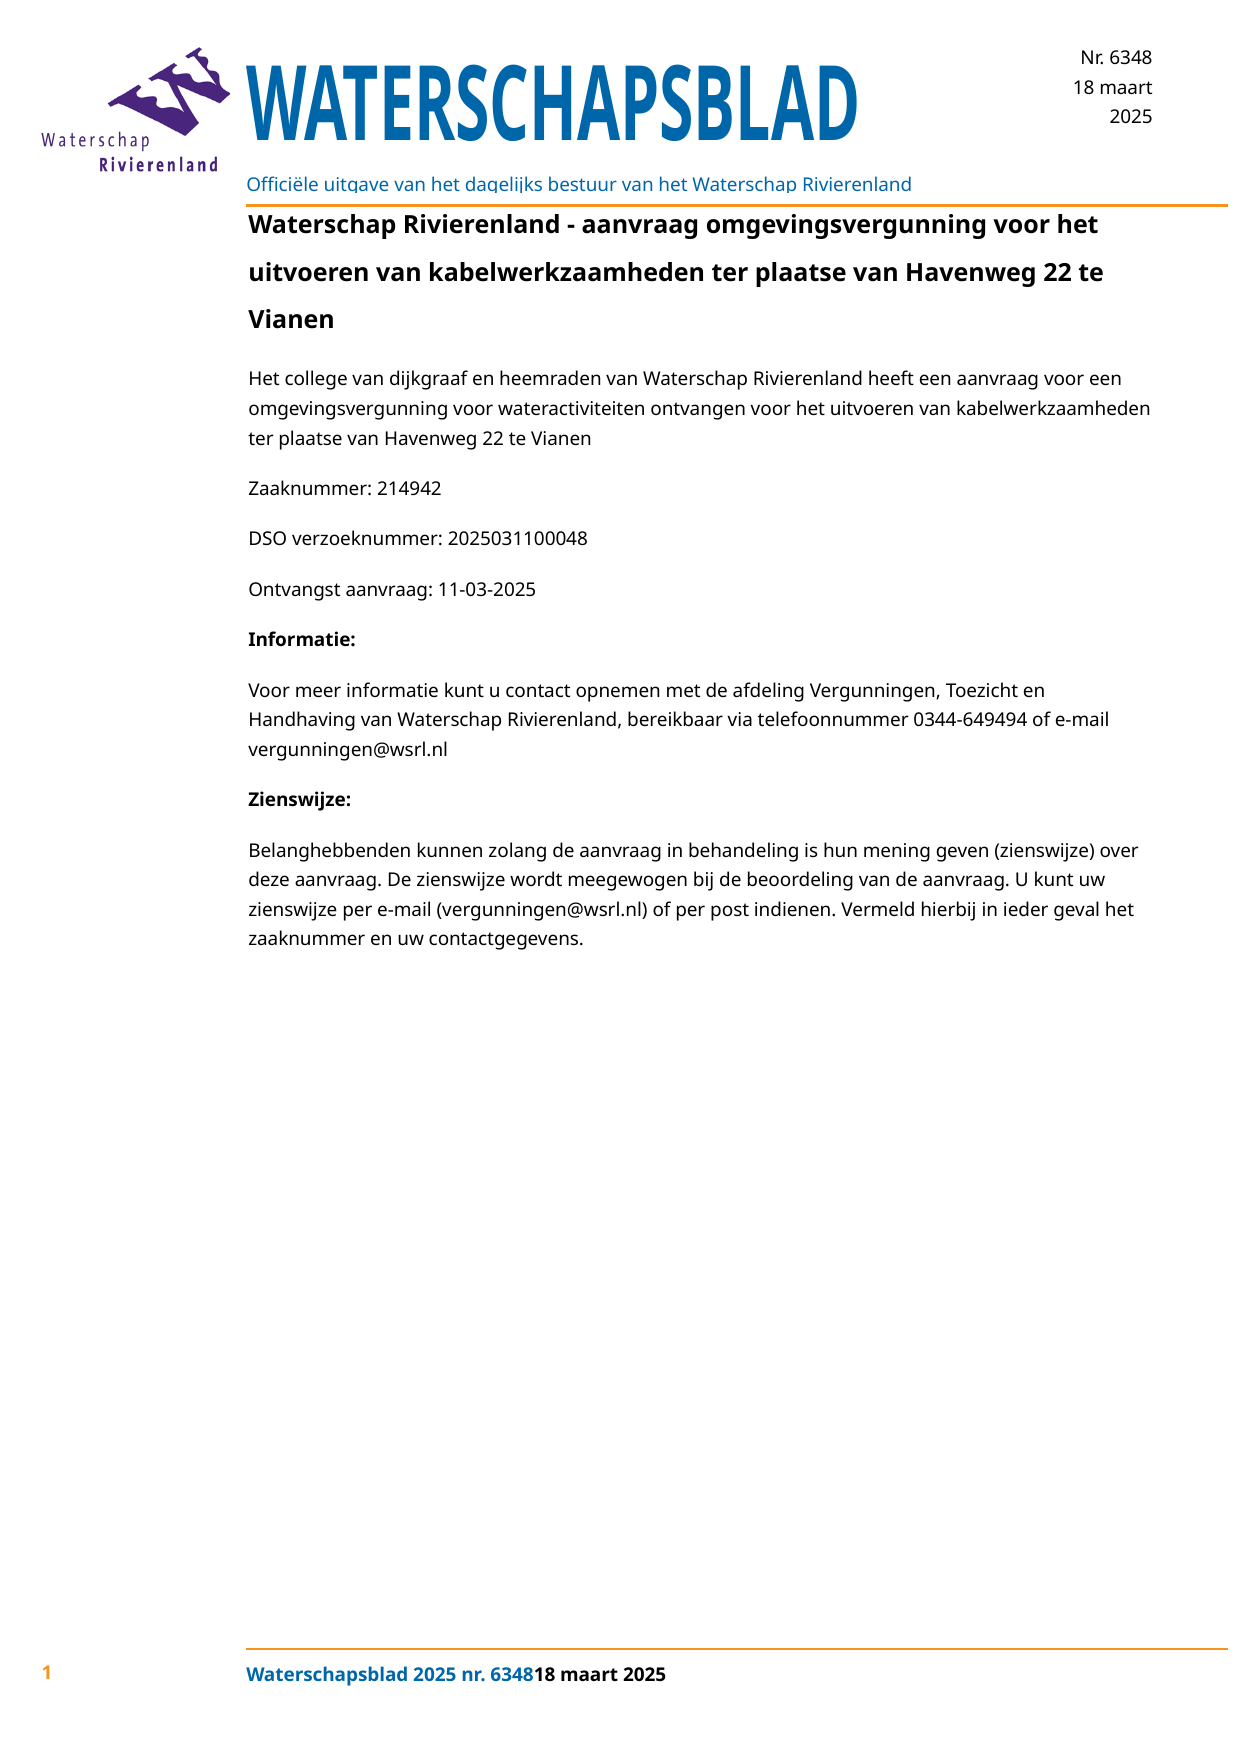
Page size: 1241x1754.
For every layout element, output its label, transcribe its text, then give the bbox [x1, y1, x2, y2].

text Zienswijze: [248, 786, 1152, 812]
text Ontvangst aanvraag: 11-03-2025 [248, 576, 1152, 602]
text Informatie: [248, 626, 1152, 652]
text DSO verzoeknummer: 2025031100048 [248, 526, 1152, 551]
text Het college van dijkgraaf en heemraden van Waterschap Rivierenland heeft een aanvraag voor een omgevingsvergunning voor wateractiviteiten ontvangen voor het uitvoeren van kabelwerkzaamheden ter plaatse van Havenweg 22 te Vianen [248, 366, 1152, 450]
text Voor meer informatie kunt u contact opnemen met de afdeling Vergunningen, Toezicht en Handhaving van Waterschap Rivierenland, bereikbaar via telefoonnummer 0344-649494 of e-mail vergunningen@wsrl.nl [248, 677, 1152, 762]
text Zaaknummer: 214942 [248, 475, 1152, 501]
text Waterschap Rivierenland - aanvraag omgevingsvergunning voor het uitvoeren van kabelwerkzaamheden ter plaatse van Havenweg 22 te Vianen [248, 207, 1152, 336]
text Belanghebbenden kunnen zolang de aanvraag in behandeling is hun mening geven (zienswijze) over deze aanvraag. De zienswijze wordt meegewogen bij de beoordeling van de aanvraag. U kunt uw zienswijze per e-mail (vergunningen@wsrl.nl) of per post indienen. Vermeld hierbij in ieder geval het zaaknummer en uw contactgegevens. [248, 837, 1152, 951]
picture [41, 47, 231, 172]
